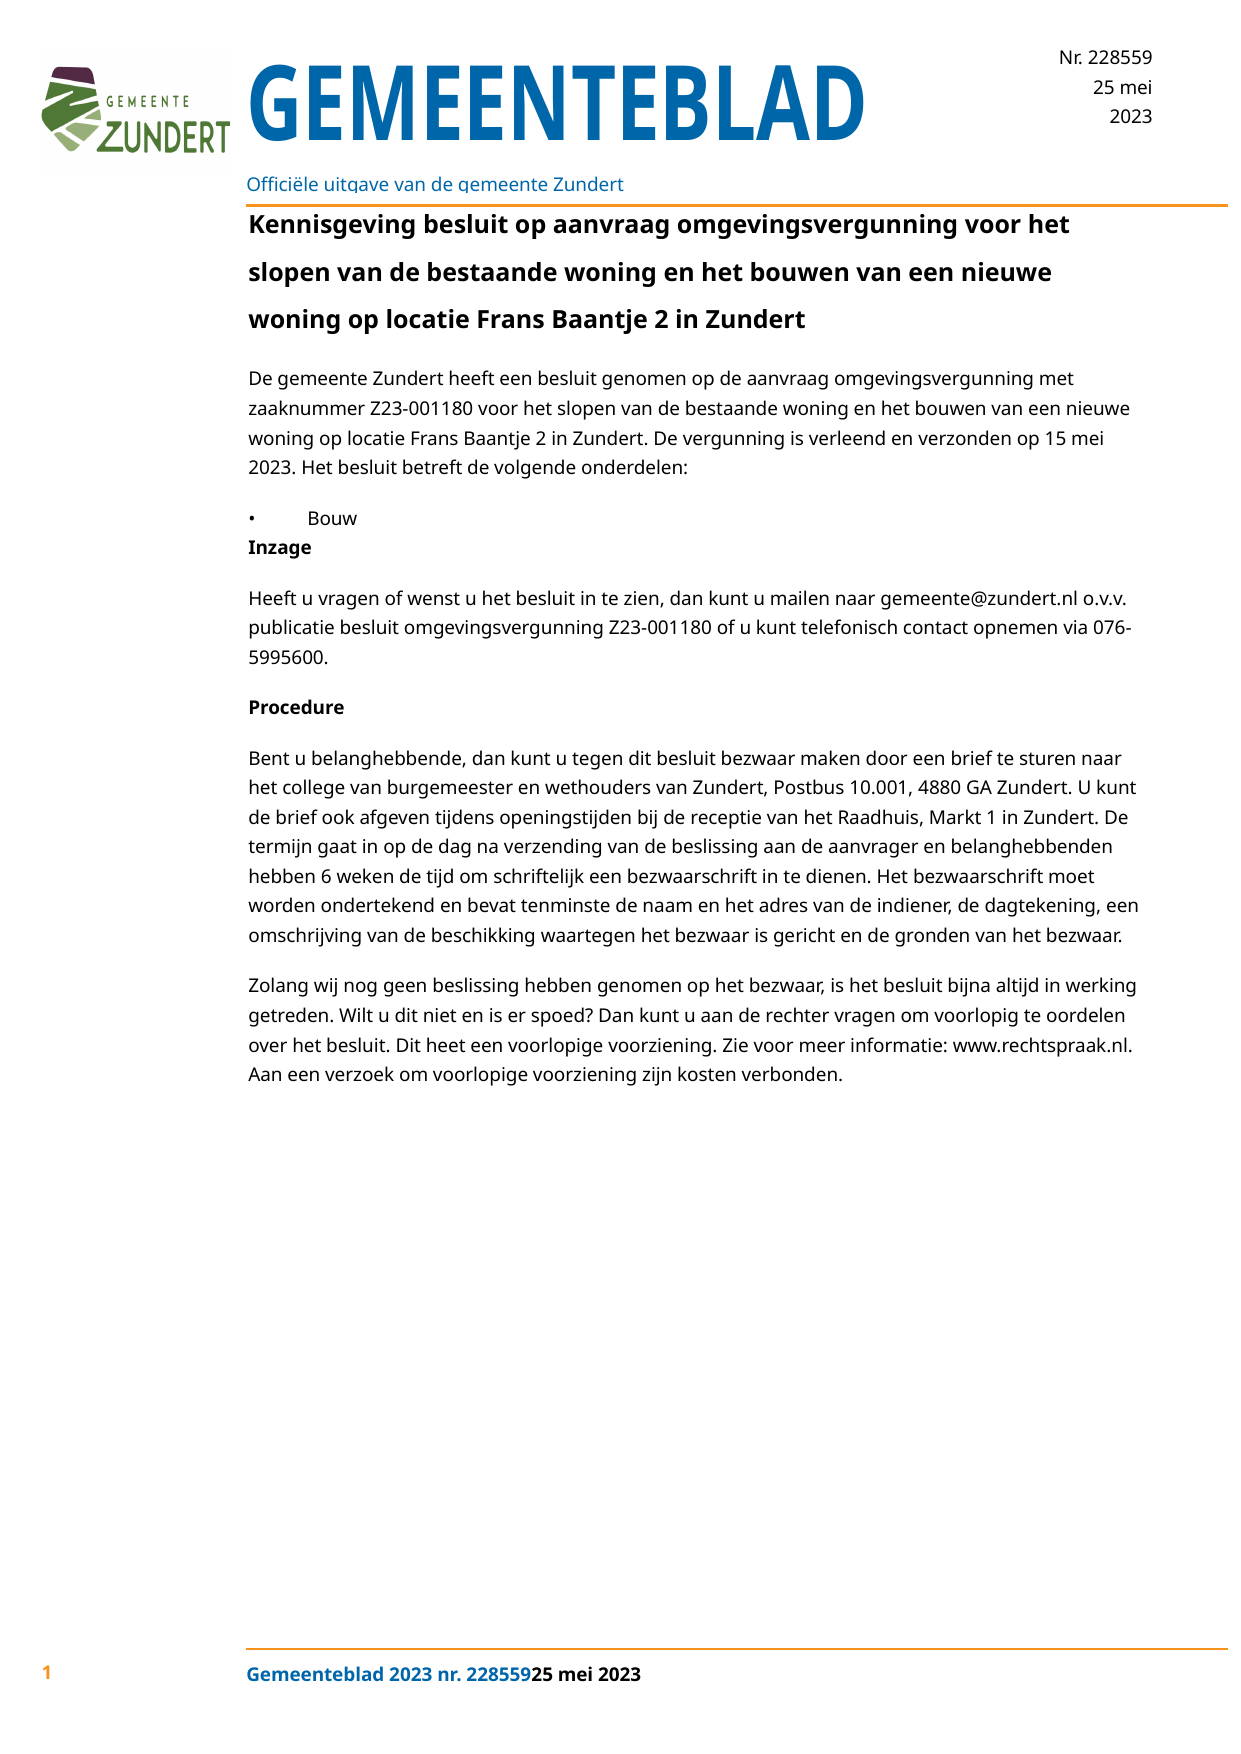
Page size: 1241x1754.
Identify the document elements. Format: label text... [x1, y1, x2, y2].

picture [41, 47, 231, 172]
text Inzage [248, 534, 1152, 560]
text De gemeente Zundert heeft een besluit genomen op de aanvraag omgevingsvergunning met zaaknummer Z23-001180 voor het slopen van de bestaande woning en het bouwen van een nieuwe woning op locatie Frans Baantje 2 in Zundert. De vergunning is verleend en verzonden op 15 mei 2023. Het besluit betreft de volgende onderdelen: [248, 366, 1152, 480]
text Zolang wij nog geen beslissing hebben genomen op het bezwaar, is het besluit bijna altijd in werking getreden. Wilt u dit niet en is er spoed? Dan kunt u aan de rechter vragen om voorlopig te oordelen over het besluit. Dit heet een voorlopige voorziening. Zie voor meer informatie: www.rechtspraak.nl. Aan een verzoek om voorlopige voorziening zijn kosten verbonden. [248, 973, 1152, 1087]
list Bouw [248, 505, 1152, 530]
text Kennisgeving besluit op aanvraag omgevingsvergunning voor het slopen van de bestaande woning en het bouwen van een nieuwe woning op locatie Frans Baantje 2 in Zundert [248, 207, 1152, 336]
text Procedure [248, 694, 1152, 720]
text Bent u belanghebbende, dan kunt u tegen dit besluit bezwaar maken door een brief te sturen naar het college van burgemeester en wethouders van Zundert, Postbus 10.001, 4880 GA Zundert. U kunt de brief ook afgeven tijdens openingstijden bij de receptie van het Raadhuis, Markt 1 in Zundert. De termijn gaat in op de dag na verzending van de beslissing aan de aanvrager en belanghebbenden hebben 6 weken de tijd om schriftelijk een bezwaarschrift in te dienen. Het bezwaarschrift moet worden ondertekend en bevat tenminste de naam en het adres van de indiener, de dagtekening, een omschrijving van de beschikking waartegen het bezwaar is gericht en de gronden van het bezwaar. [248, 745, 1152, 948]
text Heeft u vragen of wenst u het besluit in te zien, dan kunt u mailen naar gemeente@zundert.nl o.v.v. publicatie besluit omgevingsvergunning Z23-001180 of u kunt telefonisch contact opnemen via 076-5995600. [248, 585, 1152, 669]
